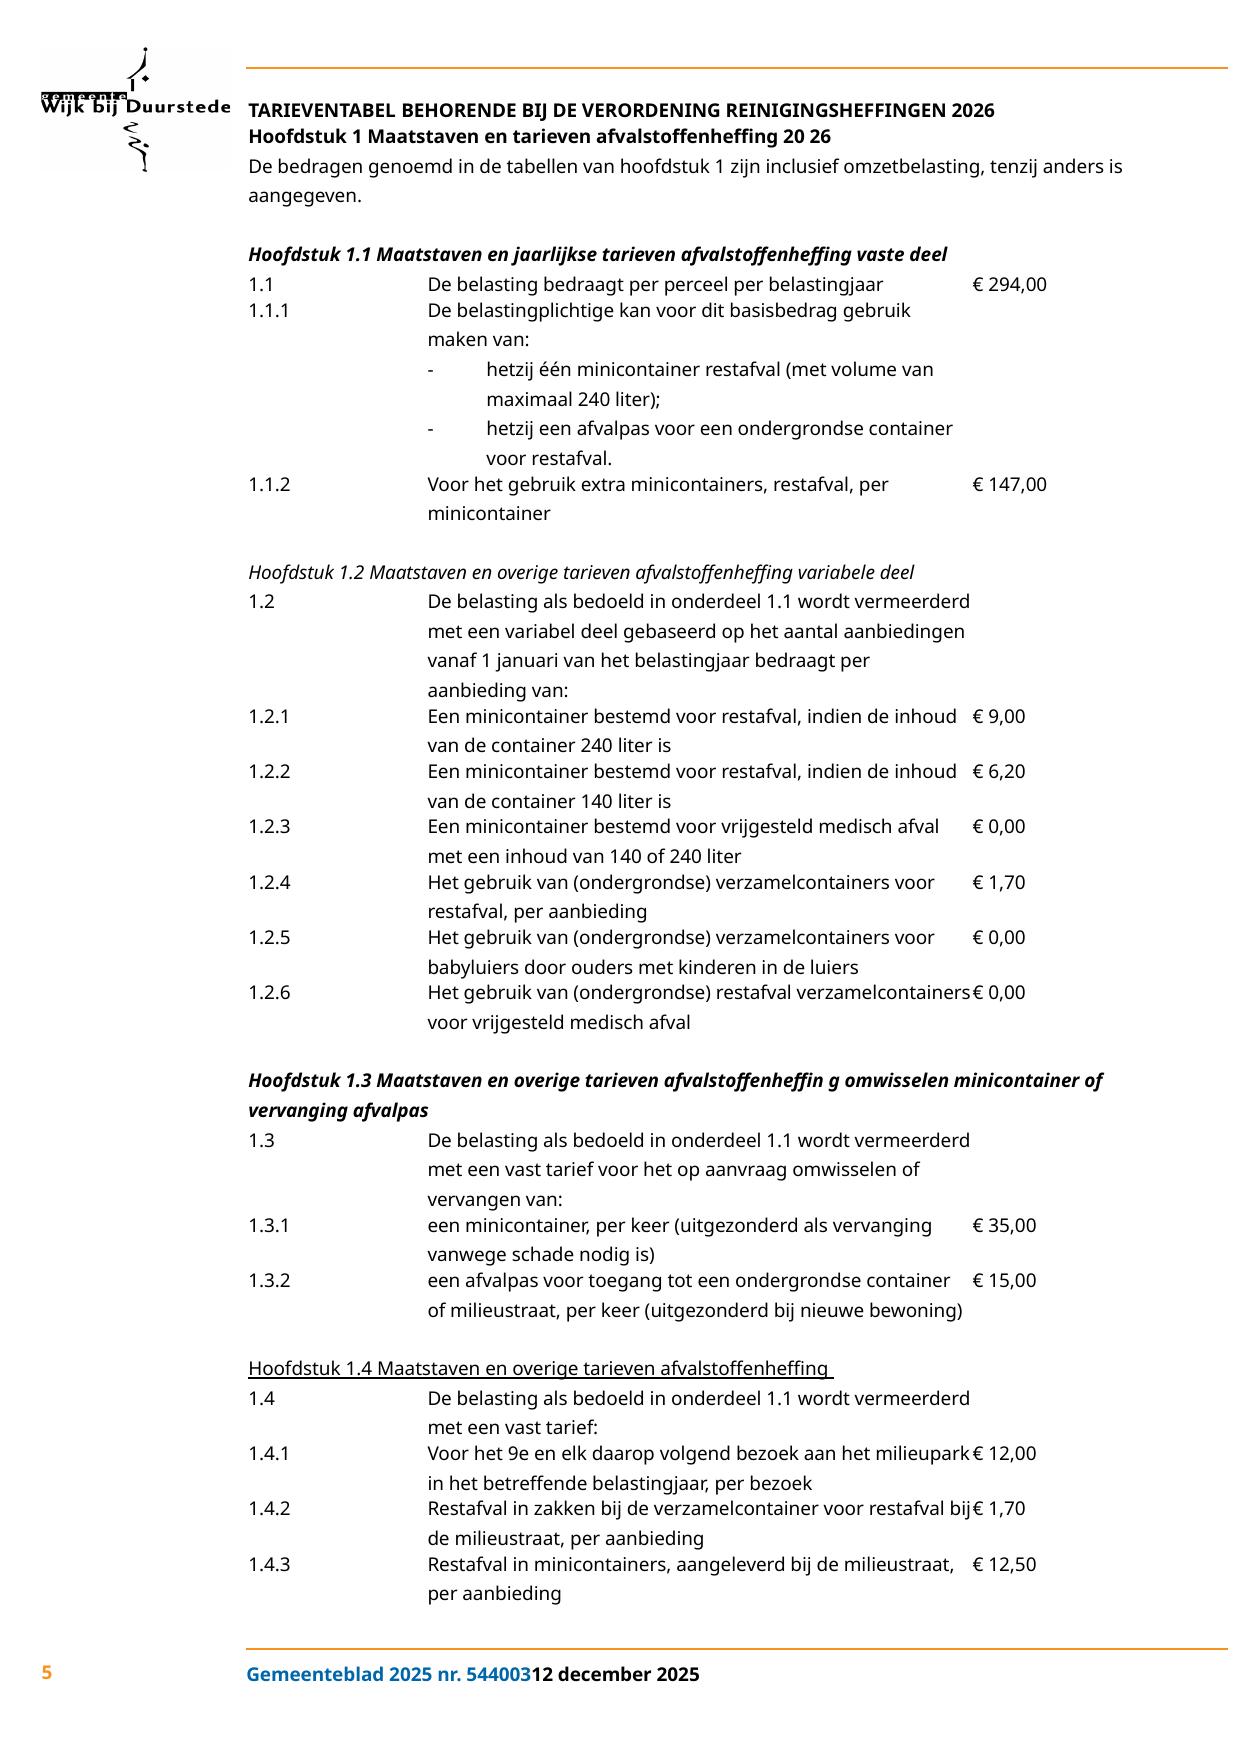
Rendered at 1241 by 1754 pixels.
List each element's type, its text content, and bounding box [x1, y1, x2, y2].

table_cell Het gebruik van (ondergrondse) verzamelcontainers voor restafval, per aanbieding [427, 869, 972, 924]
table_cell € 6,20 [973, 758, 1152, 814]
text TARIEVENTABEL BEHORENDE BIJ DE VERORDENING REINIGINGSHEFFINGEN 2026 [248, 95, 1152, 123]
table_cell € 0,00 [973, 924, 1152, 979]
table_cell 1.2.5 [248, 924, 427, 979]
table_cell 1.2.4 [248, 869, 427, 924]
table_cell 1.3.2 [248, 1267, 427, 1322]
table_cell een afvalpas voor toegang tot een ondergrondse container of milieustraat, per keer (uitgezonderd bij nieuwe bewoning) [427, 1267, 972, 1322]
table_cell De belastingplichtige kan voor dit basisbedrag gebruik maken van: hetzij één minicontainer restafval (met volume van maximaal 240 liter); hetzij een afvalpas voor een ondergrondse container voor restafval. [427, 297, 972, 471]
table_cell Het gebruik van (ondergrondse) verzamelcontainers voor babyluiers door ouders met kinderen in de luiers [427, 924, 972, 979]
table_cell 1.4.1 [248, 1440, 427, 1496]
text De bedragen genoemd in de tabellen van hoofdstuk 1 zijn inclusief omzetbelasting, tenzij anders is aangegeven. [248, 153, 1152, 208]
table_cell 1.2.3 [248, 814, 427, 869]
table_cell € 15,00 [973, 1267, 1152, 1322]
table_header De belasting als bedoeld in onderdeel 1.1 wordt vermeerderd met een variabel deel gebaseerd op het aantal aanbiedingen vanaf 1 januari van het belastingjaar bedraagt per aanbieding van: [427, 589, 972, 703]
table_header De belasting als bedoeld in onderdeel 1.1 wordt vermeerderd met een vast tarief voor het op aanvraag omwisselen of vervangen van: [427, 1127, 972, 1212]
table_header [973, 1127, 1152, 1212]
table_cell 1.2.2 [248, 758, 427, 814]
table_cell € 35,00 [973, 1212, 1152, 1267]
table_header € 294,00 [973, 271, 1152, 297]
table_header 1.3 [248, 1127, 427, 1212]
table_cell 1.2.1 [248, 703, 427, 758]
table_header De belasting als bedoeld in onderdeel 1.1 wordt vermeerderd met een vast tarief: [427, 1385, 972, 1440]
table_header [973, 589, 1152, 703]
table_cell € 0,00 [973, 980, 1152, 1035]
table_cell € 12,50 [973, 1551, 1152, 1606]
table_header 1.4 [248, 1385, 427, 1440]
text Hoofdstuk 1.2 Maatstaven en overige tarieven afvalstoffenheffing variabele deel [248, 559, 1152, 584]
table_cell Voor het 9e en elk daarop volgend bezoek aan het milieupark in het betreffende belastingjaar, per bezoek [427, 1440, 972, 1496]
table_cell Een minicontainer bestemd voor restafval, indien de inhoud van de container 140 liter is [427, 758, 972, 814]
table_cell een minicontainer, per keer (uitgezonderd als vervanging vanwege schade nodig is) [427, 1212, 972, 1267]
table_cell 1.1.1 [248, 297, 427, 471]
table_cell € 0,00 [973, 814, 1152, 869]
table_cell Een minicontainer bestemd voor restafval, indien de inhoud van de container 240 liter is [427, 703, 972, 758]
table_cell € 1,70 [973, 1496, 1152, 1551]
table_header 1.1 [248, 271, 427, 297]
picture [41, 47, 231, 172]
table_cell 1.4.3 [248, 1551, 427, 1606]
table_cell € 1,70 [973, 869, 1152, 924]
table_cell Een minicontainer bestemd voor vrijgesteld medisch afval met een inhoud van 140 of 240 liter [427, 814, 972, 869]
table_cell Restafval in minicontainers, aangeleverd bij de milieustraat, per aanbieding [427, 1551, 972, 1606]
table_cell 1.2.6 [248, 980, 427, 1035]
table_cell 1.4.2 [248, 1496, 427, 1551]
table_cell 1.3.1 [248, 1212, 427, 1267]
table_cell € 12,00 [973, 1440, 1152, 1496]
table_cell Het gebruik van (ondergrondse) restafval verzamelcontainers voor vrijgesteld medisch afval [427, 980, 972, 1035]
table_cell Voor het gebruik extra minicontainers, restafval, per minicontainer [427, 471, 972, 526]
table_cell € 9,00 [973, 703, 1152, 758]
text Hoofdstuk 1.3 Maatstaven en overige tarieven afvalstoffenheffin g omwisselen minicontainer of vervanging afvalpas [248, 1068, 1152, 1123]
table_cell Restafval in zakken bij de verzamelcontainer voor restafval bij de milieustraat, per aanbieding [427, 1496, 972, 1551]
table_cell 1.1.2 [248, 471, 427, 526]
table_cell [973, 297, 1152, 471]
text Hoofdstuk 1.1 Maatstaven en jaarlijkse tarieven afvalstoffenheffing vaste deel [248, 242, 1152, 267]
text Hoofdstuk 1 Maatstaven en tarieven afvalstoffenheffing 20 26 [248, 123, 1152, 149]
table_header [973, 1385, 1152, 1440]
table_header 1.2 [248, 589, 427, 703]
table_cell € 147,00 [973, 471, 1152, 526]
table_header De belasting bedraagt per perceel per belastingjaar [427, 271, 972, 297]
text Hoofdstuk 1.4 Maatstaven en overige tarieven afvalstoffenheffing [248, 1355, 1152, 1381]
